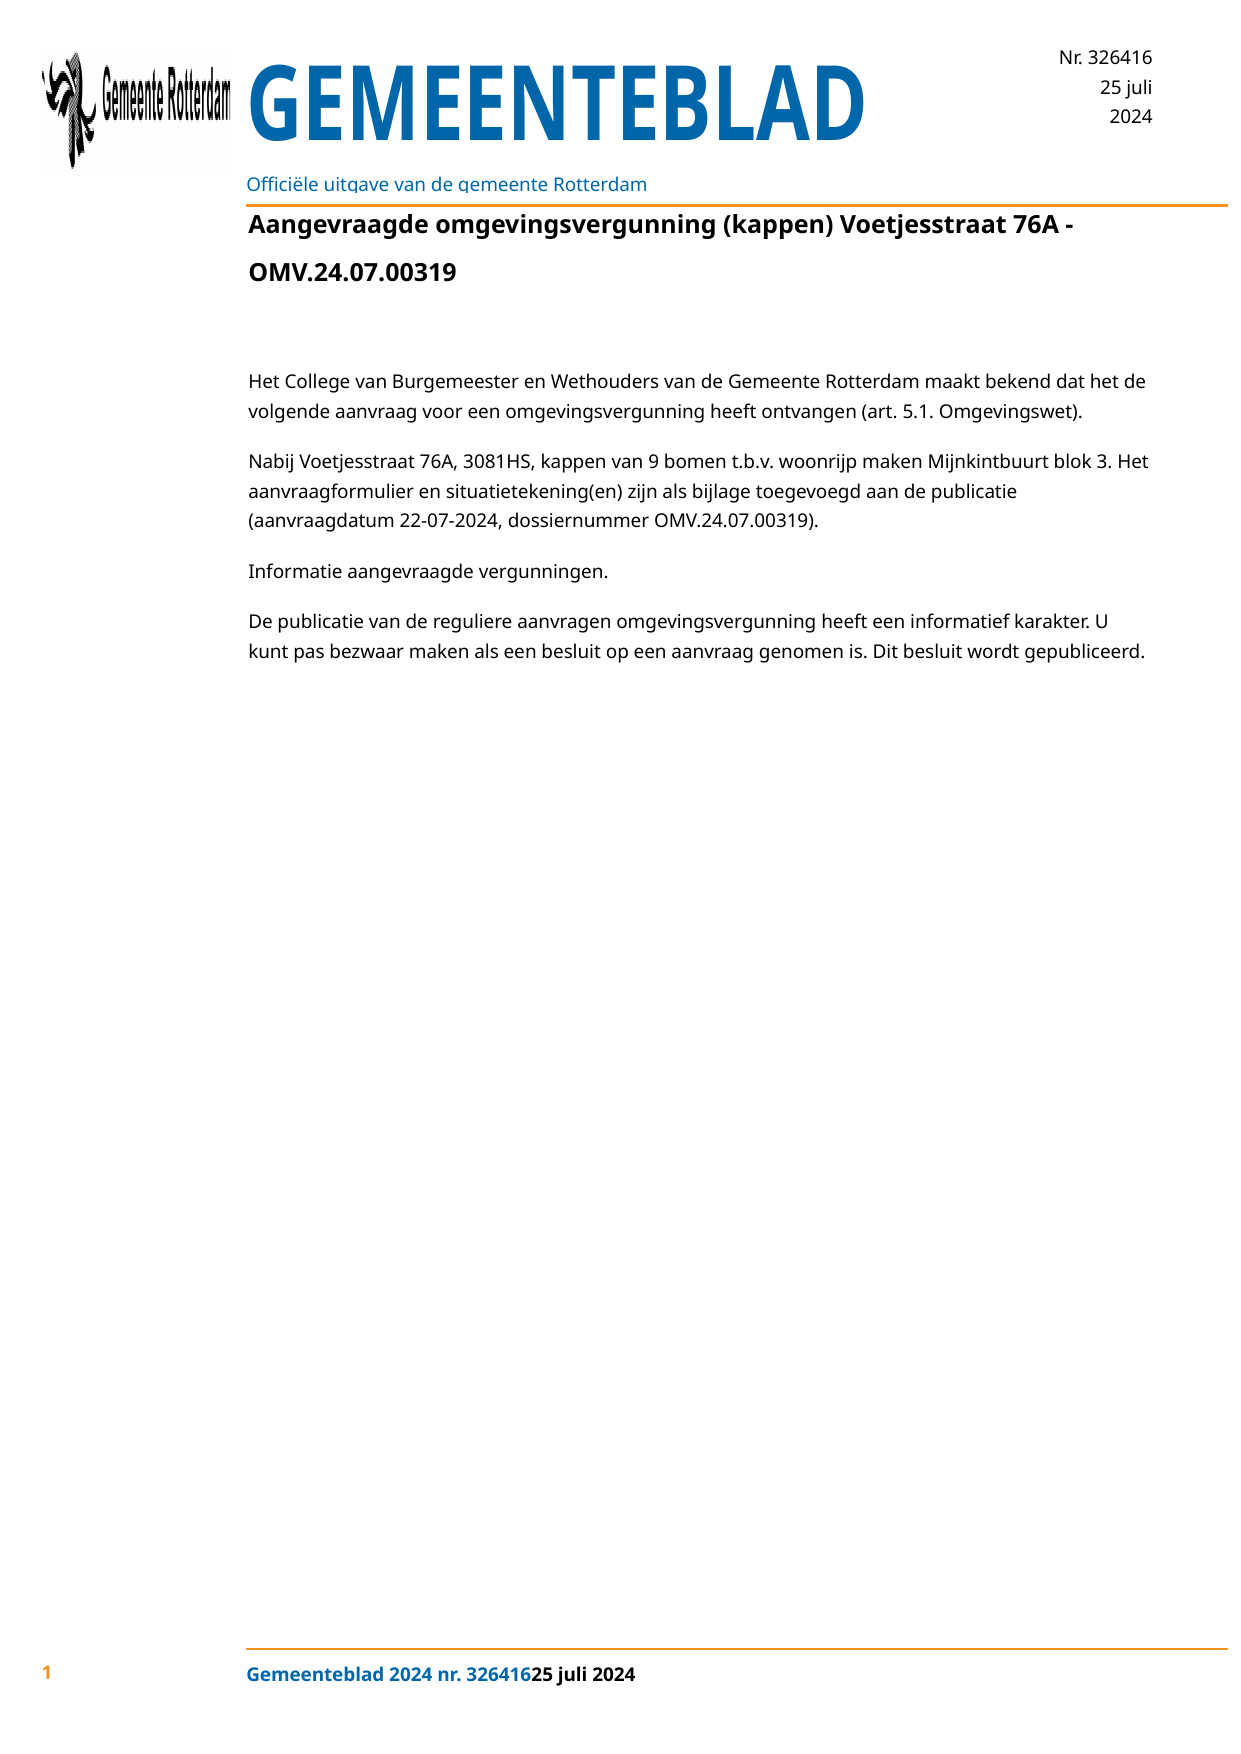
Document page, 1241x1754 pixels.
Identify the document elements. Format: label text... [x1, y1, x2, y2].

text Nabij Voetjesstraat 76A, 3081HS, kappen van 9 bomen t.b.v. woonrijp maken Mijnkintbuurt blok 3. Het aanvraagformulier en situatietekening(en) zijn als bijlage toegevoegd aan de publicatie (aanvraagdatum 22-07-2024, dossiernummer OMV.24.07.00319). [248, 448, 1152, 533]
text Het College van Burgemeester en Wethouders van de Gemeente Rotterdam maakt bekend dat het de volgende aanvraag voor een omgevingsvergunning heeft ontvangen (art. 5.1. Omgevingswet). [248, 368, 1152, 424]
text Aangevraagde omgevingsvergunning (kappen) Voetjesstraat 76A - OMV.24.07.00319 [248, 207, 1152, 288]
text Informatie aangevraagde vergunningen. [248, 558, 1152, 584]
text De publicatie van de reguliere aanvragen omgevingsvergunning heeft een informatief karakter. U kunt pas bezwaar maken als een besluit op een aanvraag genomen is. Dit besluit wordt gepubliceerd. [248, 608, 1152, 664]
picture [41, 47, 231, 172]
